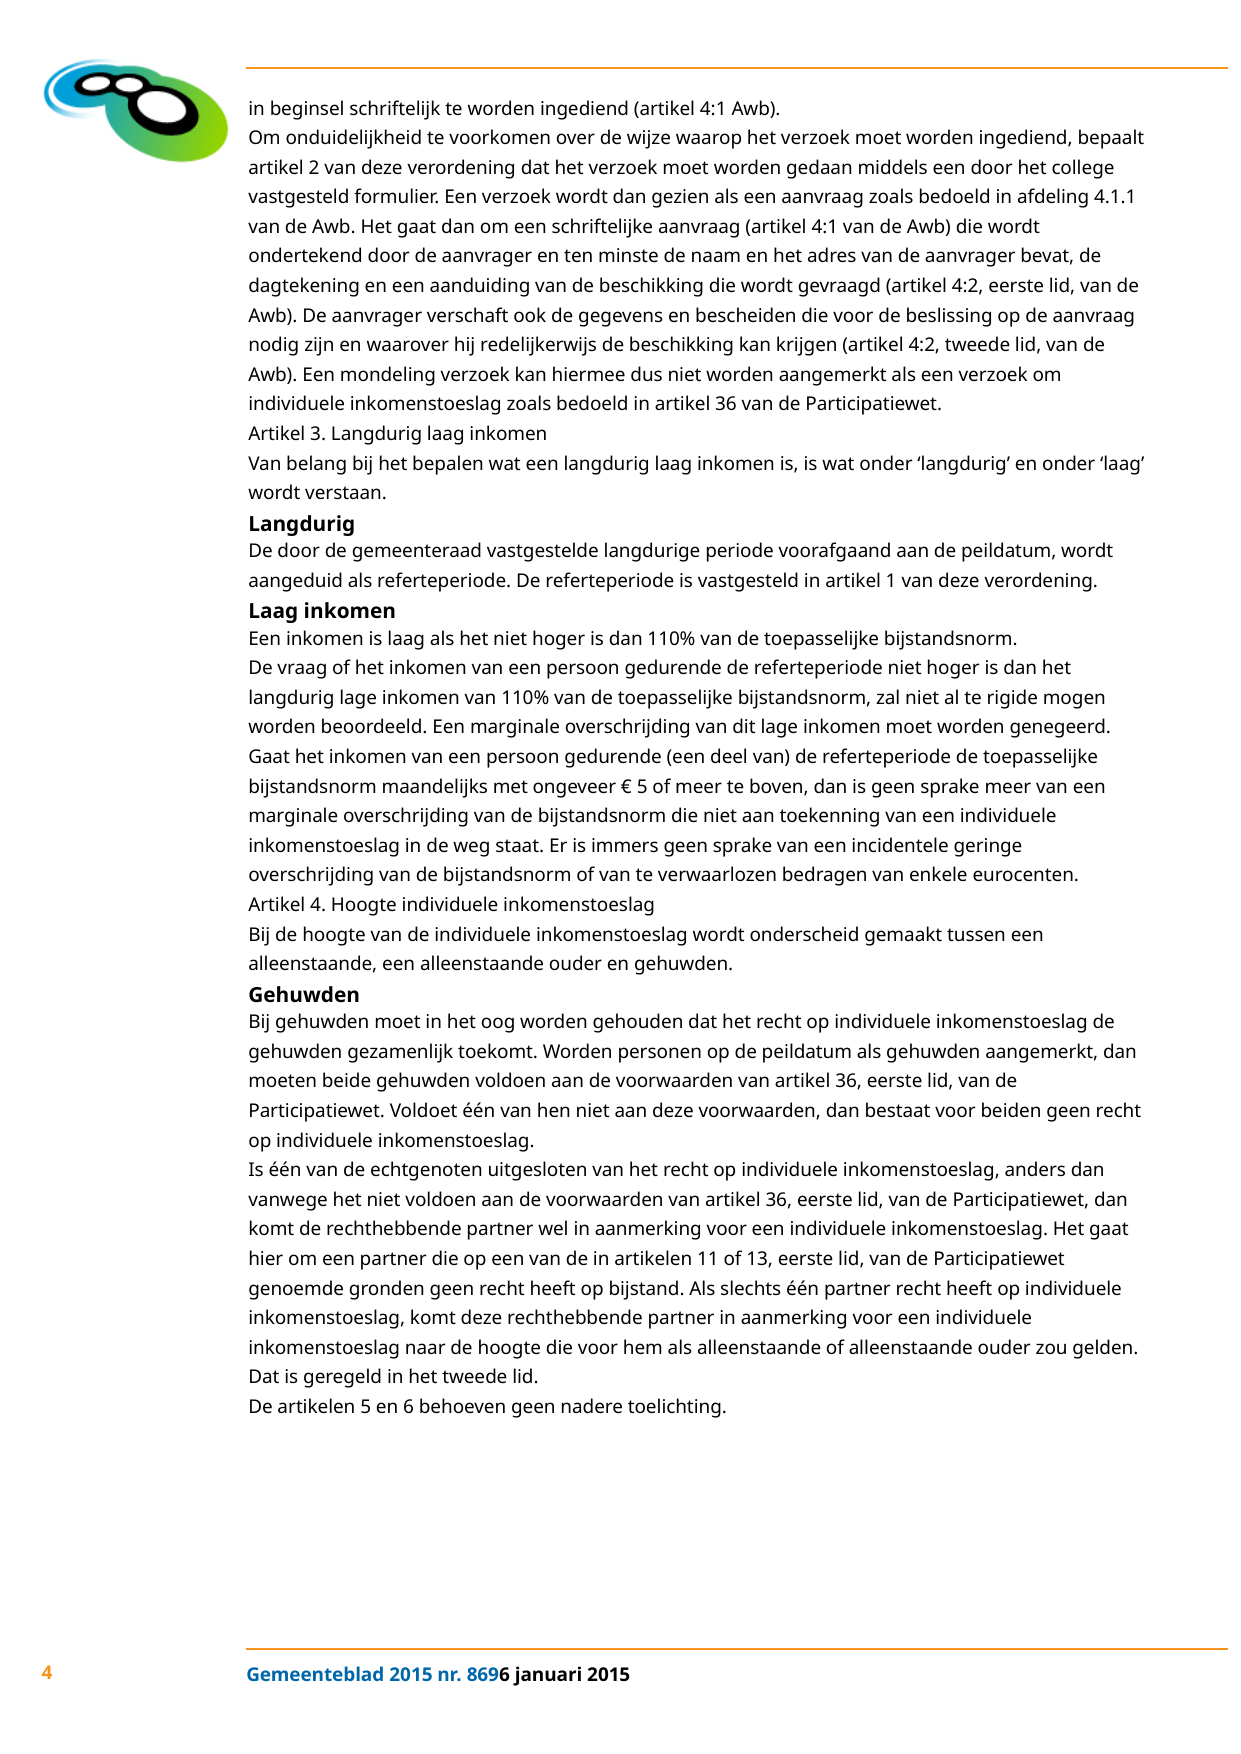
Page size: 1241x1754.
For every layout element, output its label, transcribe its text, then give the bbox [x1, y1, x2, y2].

text Is één van de echtgenoten uitgesloten van het recht op individuele inkomenstoeslag, anders dan vanwege het niet voldoen aan de voorwaarden van artikel 36, eerste lid, van de Participatiewet, dan komt de rechthebbende partner wel in aanmerking voor een individuele inkomenstoeslag. Het gaat hier om een partner die op een van de in artikelen 11 of 13, eerste lid, van de Participatiewet genoemde gronden geen recht heeft op bijstand. Als slechts één partner recht heeft op individuele inkomenstoeslag, komt deze rechthebbende partner in aanmerking voor een individuele inkomenstoeslag naar de hoogte die voor hem als alleenstaande of alleenstaande ouder zou gelden. Dat is geregeld in het tweede lid. [248, 1156, 1152, 1389]
text Gehuwden [248, 980, 1152, 1008]
text in beginsel schriftelijk te worden ingediend (artikel 4:1 Awb). [248, 95, 1152, 121]
text Bij gehuwden moet in het oog worden gehouden dat het recht op individuele inkomenstoeslag de gehuwden gezamenlijk toekomt. Worden personen op de peildatum als gehuwden aangemerkt, dan moeten beide gehuwden voldoen aan de voorwaarden van artikel 36, eerste lid, van de Participatiewet. Voldoet één van hen niet aan deze voorwaarden, dan bestaat voor beiden geen recht op individuele inkomenstoeslag. [248, 1008, 1152, 1152]
text Een inkomen is laag als het niet hoger is dan 110% van de toepasselijke bijstandsnorm. [248, 625, 1152, 651]
text De vraag of het inkomen van een persoon gedurende de referteperiode niet hoger is dan het langdurig lage inkomen van 110% van de toepasselijke bijstandsnorm, zal niet al te rigide mogen worden beoordeeld. Een marginale overschrijding van dit lage inkomen moet worden genegeerd. Gaat het inkomen van een persoon gedurende (een deel van) de referteperiode de toepasselijke bijstandsnorm maandelijks met ongeveer € 5 of meer te boven, dan is geen sprake meer van een marginale overschrijding van de bijstandsnorm die niet aan toekenning van een individuele inkomenstoeslag in de weg staat. Er is immers geen sprake van een incidentele geringe overschrijding van de bijstandsnorm of van te verwaarlozen bedragen van enkele eurocenten. [248, 654, 1152, 887]
text Artikel 4. Hoogte individuele inkomenstoeslag [248, 891, 1152, 917]
text Artikel 3. Langdurig laag inkomen [248, 420, 1152, 446]
text Van belang bij het bepalen wat een langdurig laag inkomen is, is wat onder ‘langdurig’ en onder ‘laag’ wordt verstaan. [248, 450, 1152, 505]
text De artikelen 5 en 6 behoeven geen nadere toelichting. [248, 1393, 1152, 1419]
text De door de gemeenteraad vastgestelde langdurige periode voorafgaand aan de peildatum, wordt aangeduid als referteperiode. De referteperiode is vastgesteld in artikel 1 van deze verordening. [248, 537, 1152, 593]
text Om onduidelijkheid te voorkomen over de wijze waarop het verzoek moet worden ingediend, bepaalt artikel 2 van deze verordening dat het verzoek moet worden gedaan middels een door het college vastgesteld formulier. Een verzoek wordt dan gezien als een aanvraag zoals bedoeld in afdeling 4.1.1 van de Awb. Het gaat dan om een schriftelijke aanvraag (artikel 4:1 van de Awb) die wordt ondertekend door de aanvrager en ten minste de naam en het adres van de aanvrager bevat, de dagtekening en een aanduiding van de beschikking die wordt gevraagd (artikel 4:2, eerste lid, van de Awb). De aanvrager verschaft ook de gegevens en bescheiden die voor de beslissing op de aanvraag nodig zijn en waarover hij redelijkerwijs de beschikking kan krijgen (artikel 4:2, tweede lid, van de Awb). Een mondeling verzoek kan hiermee dus niet worden aangemerkt als een verzoek om individuele inkomenstoeslag zoals bedoeld in artikel 36 van de Participatiewet. [248, 124, 1152, 416]
text Laag inkomen [248, 597, 1152, 625]
text Bij de hoogte van de individuele inkomenstoeslag wordt onderscheid gemaakt tussen een alleenstaande, een alleenstaande ouder en gehuwden. [248, 921, 1152, 976]
text Langdurig [248, 509, 1152, 537]
picture [41, 47, 231, 172]
